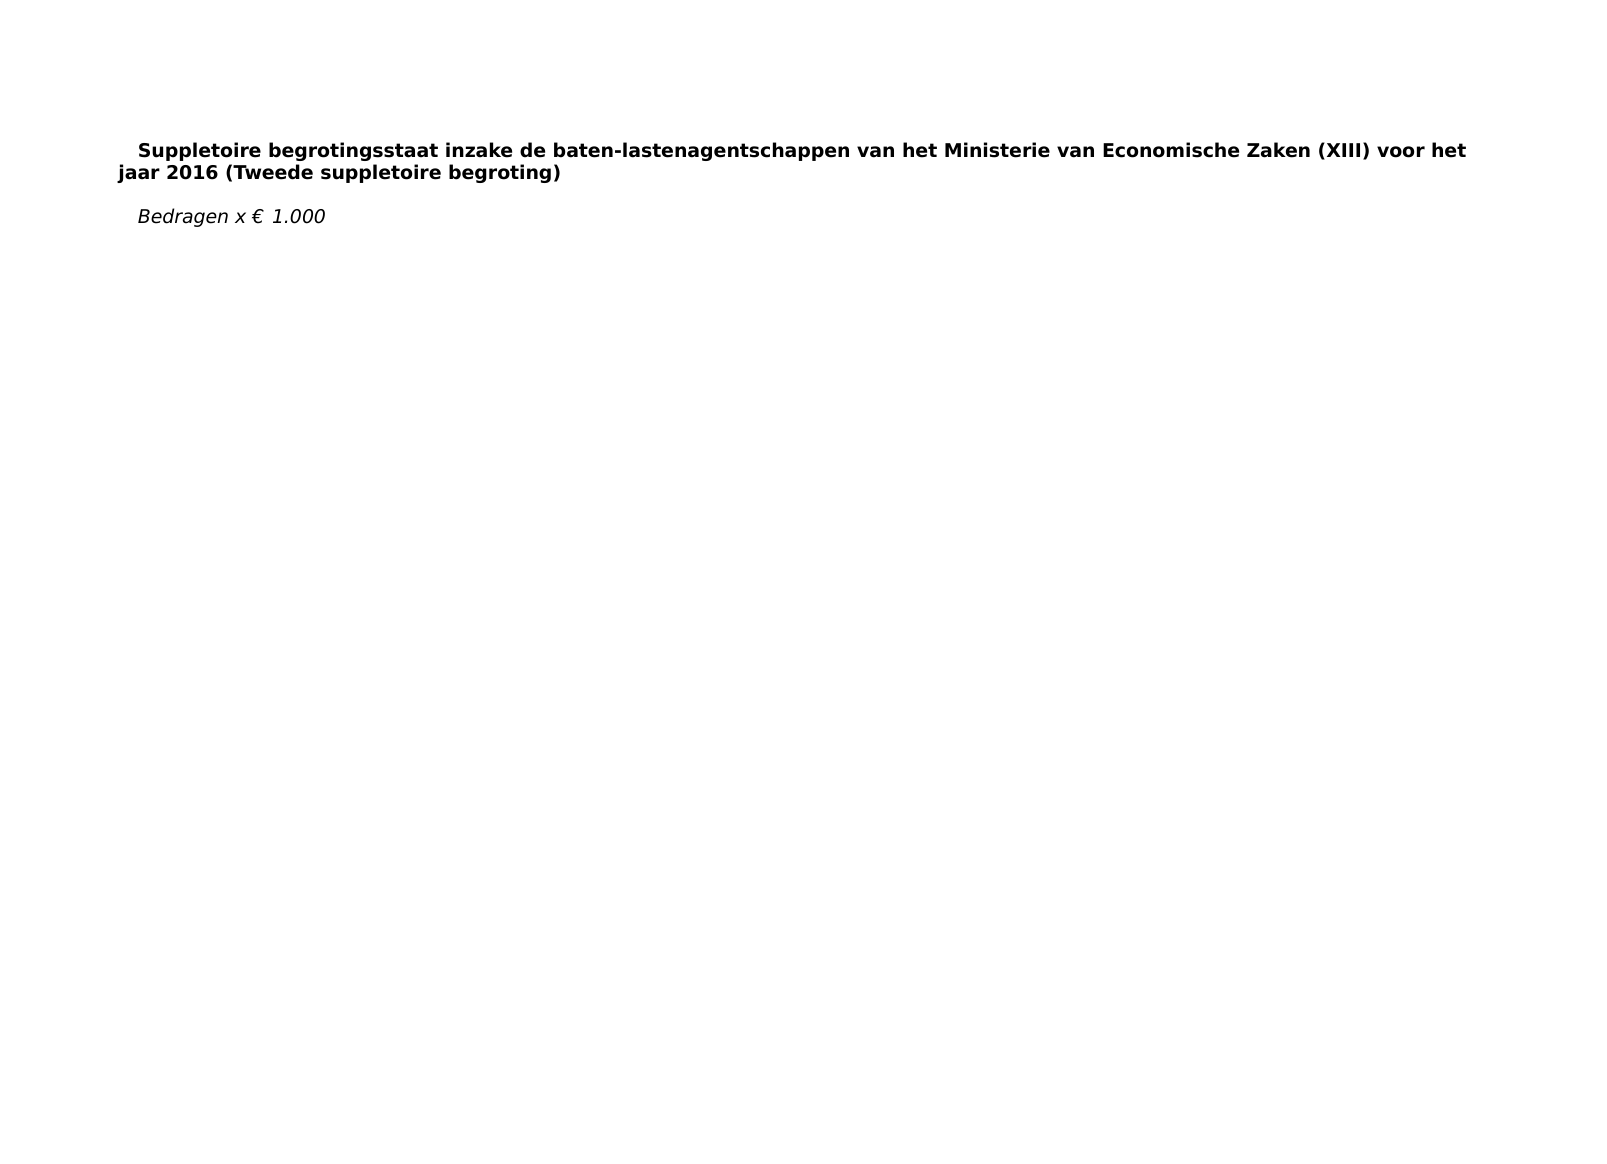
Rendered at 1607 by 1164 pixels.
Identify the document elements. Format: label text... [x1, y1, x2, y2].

text Bedragen x € 1.000 [118, 206, 1488, 228]
text Suppletoire begrotingsstaat inzake de baten-lastenagentschappen van het Ministerie van Economische Zaken (XIII) voor het jaar 2016 (Tweede suppletoire begroting) [118, 140, 1488, 184]
